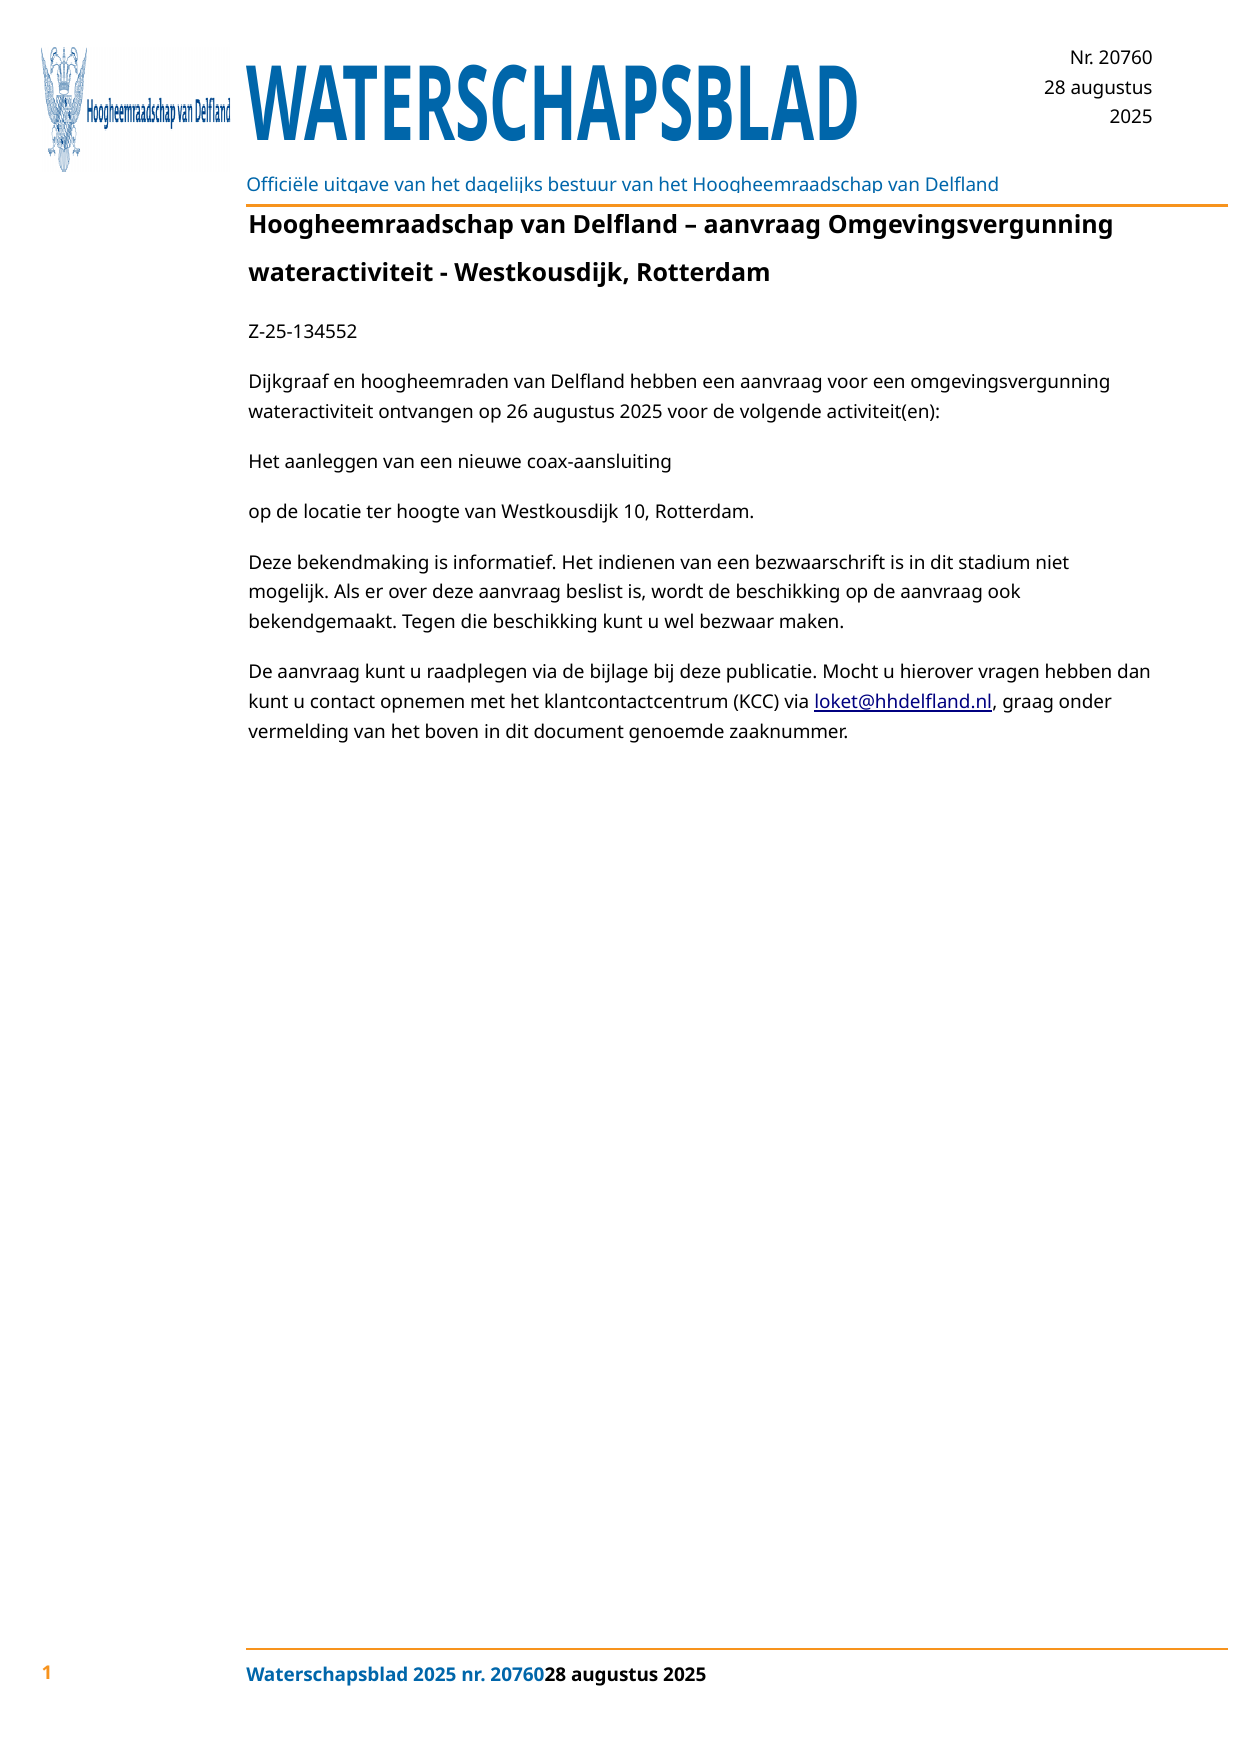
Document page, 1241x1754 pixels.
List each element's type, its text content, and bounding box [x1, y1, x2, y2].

text op de locatie ter hoogte van Westkousdijk 10, Rotterdam. [248, 499, 1152, 524]
text Hoogheemraadschap van Delfland – aanvraag Omgevingsvergunning wateractiviteit - Westkousdijk, Rotterdam [248, 207, 1152, 288]
text Deze bekendmaking is informatief. Het indienen van een bezwaarschrift is in dit stadium niet mogelijk. Als er over deze aanvraag beslist is, wordt de beschikking op de aanvraag ook bekendgemaakt. Tegen die beschikking kunt u wel bezwaar maken. [248, 549, 1152, 634]
text Dijkgraaf en hoogheemraden van Delfland hebben een aanvraag voor een omgevingsvergunning wateractiviteit ontvangen op 26 augustus 2025 voor de volgende activiteit(en): [248, 368, 1152, 424]
text Het aanleggen van een nieuwe coax-aansluiting [248, 448, 1152, 474]
text Z-25-134552 [248, 318, 1152, 344]
picture [41, 47, 231, 172]
text De aanvraag kunt u raadplegen via de bijlage bij deze publicatie. Mocht u hierover vragen hebben dan kunt u contact opnemen met het klantcontactcentrum (KCC) via loket@hhdelfland.nl, graag onder vermelding van het boven in dit document genoemde zaaknummer. [248, 659, 1152, 744]
